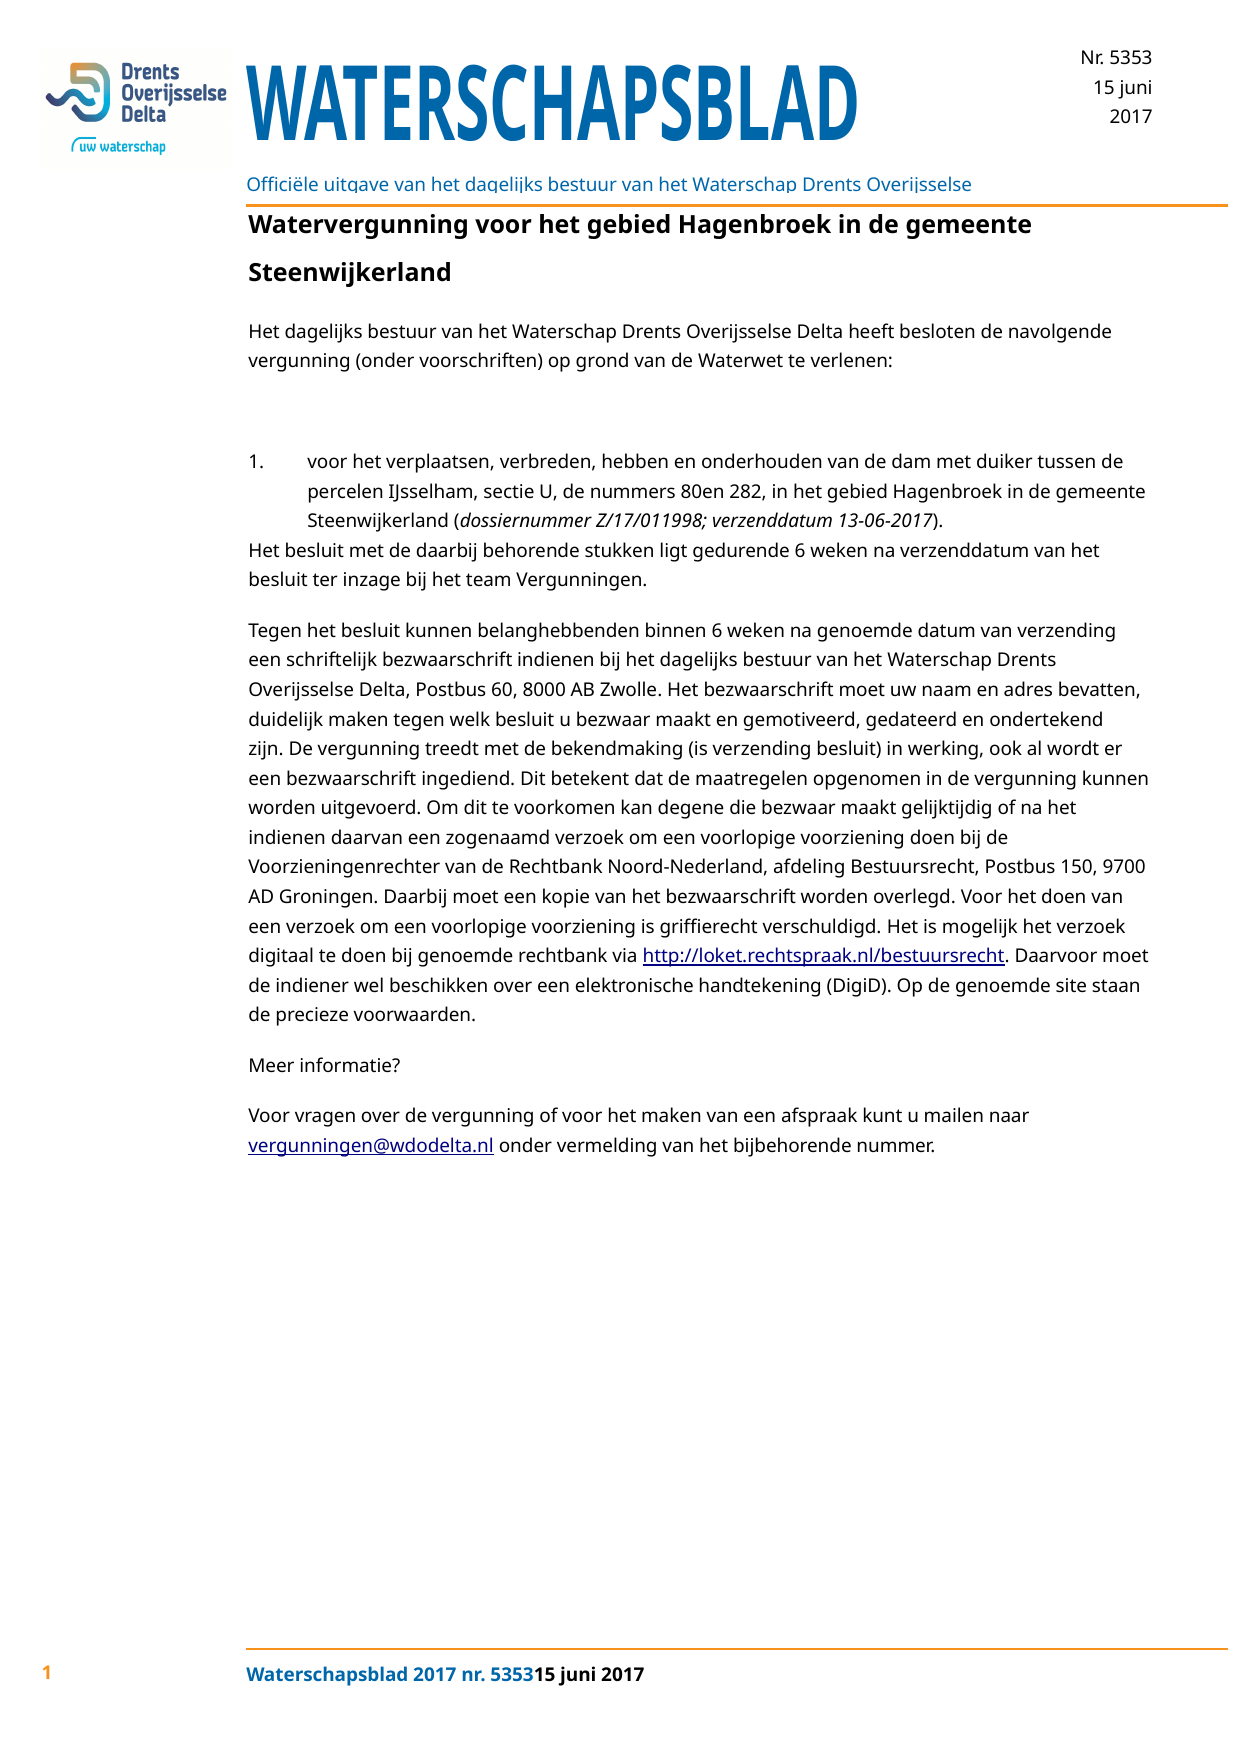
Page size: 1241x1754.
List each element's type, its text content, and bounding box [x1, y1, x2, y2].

text Meer informatie? [248, 1052, 1152, 1078]
text Het dagelijks bestuur van het Waterschap Drents Overijsselse Delta heeft besloten de navolgende vergunning (onder voorschriften) op grond van de Waterwet te verlenen: [248, 318, 1152, 373]
text Voor vragen over de vergunning of voor het maken van een afspraak kunt u mailen naar vergunningen@wdodelta.nl onder vermelding van het bijbehorende nummer. [248, 1102, 1152, 1158]
text Het besluit met de daarbij behorende stukken ligt gedurende 6 weken na verzenddatum van het besluit ter inzage bij het team Vergunningen. [248, 537, 1152, 592]
picture [41, 47, 231, 172]
text Watervergunning voor het gebied Hagenbroek in de gemeente Steenwijkerland [248, 207, 1152, 288]
list voor het verplaatsen, verbreden, hebben en onderhouden van de dam met duiker tussen de percelen IJsselham, sectie U, de nummers 80en 282, in het gebied Hagenbroek in de gemeente Steenwijkerland (dossiernummer Z/17/011998; verzenddatum 13-06-2017). [248, 448, 1152, 533]
text Tegen het besluit kunnen belanghebbenden binnen 6 weken na genoemde datum van verzending een schriftelijk bezwaarschrift indienen bij het dagelijks bestuur van het Waterschap Drents Overijsselse Delta, Postbus 60, 8000 AB Zwolle. Het bezwaarschrift moet uw naam en adres bevatten, duidelijk maken tegen welk besluit u bezwaar maakt en gemotiveerd, gedateerd en ondertekend zijn. De vergunning treedt met de bekendmaking (is verzending besluit) in werking, ook al wordt er een bezwaarschrift ingediend. Dit betekent dat de maatregelen opgenomen in de vergunning kunnen worden uitgevoerd. Om dit te voorkomen kan degene die bezwaar maakt gelijktijdig of na het indienen daarvan een zogenaamd verzoek om een voorlopige voorziening doen bij de Voorzieningenrechter van de Rechtbank Noord-Nederland, afdeling Bestuursrecht, Postbus 150, 9700 AD Groningen. Daarbij moet een kopie van het bezwaarschrift worden overlegd. Voor het doen van een verzoek om een voorlopige voorziening is griffierecht verschuldigd. Het is mogelijk het verzoek digitaal te doen bij genoemde rechtbank via http://loket.rechtspraak.nl/bestuursrecht. Daarvoor moet de indiener wel beschikken over een elektronische handtekening (DigiD). Op de genoemde site staan de precieze voorwaarden. [248, 617, 1152, 1027]
